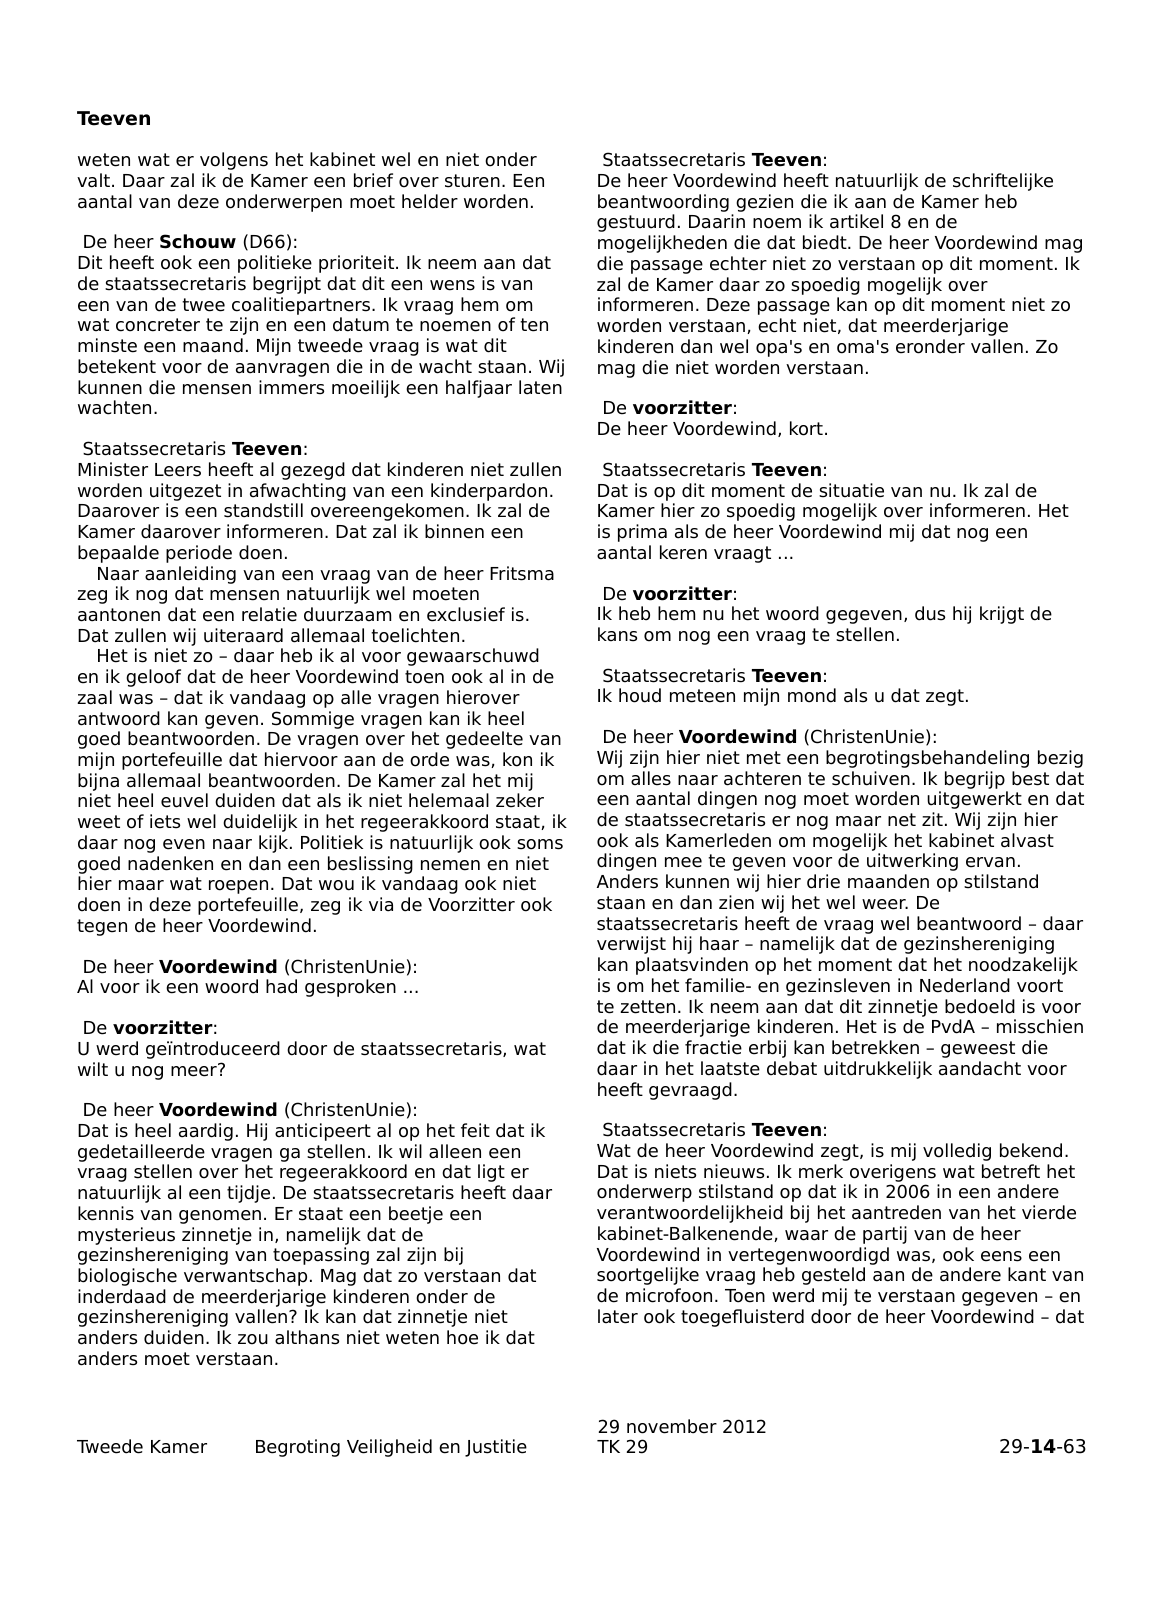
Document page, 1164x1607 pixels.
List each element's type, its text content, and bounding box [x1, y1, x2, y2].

text De heer Voordewind (ChristenUnie): [596, 727, 1087, 748]
text De heer Schouw (D66): [77, 232, 567, 253]
text Dat is heel aardig. Hij anticipeert al op het feit dat ik gedetailleerde vragen ga stellen. Ik wil alleen een vraag stellen over het regeerakkoord en dat ligt er natuurlijk al een tijdje. De staatssecretaris heeft daar kennis van genomen. Er staat een beetje een mysterieus zinnetje in, namelijk dat de gezinshereniging van toepassing zal zijn bij biologische verwantschap. Mag dat zo verstaan dat inderdaad de meerderjarige kinderen onder de gezinshereniging vallen? Ik kan dat zinnetje niet anders duiden. Ik zou althans niet weten hoe ik dat anders moet verstaan. [77, 1121, 567, 1369]
text De heer Voordewind, kort. [596, 419, 1087, 440]
text De heer Voordewind (ChristenUnie): [77, 1100, 567, 1121]
text De voorzitter: [596, 583, 1087, 604]
text Staatssecretaris Teeven: [596, 150, 1087, 171]
text Wat de heer Voordewind zegt, is mij volledig bekend. Dat is niets nieuws. Ik merk overigens wat betreft het onderwerp stilstand op dat ik in 2006 in een andere verantwoordelijkheid bij het aantreden van het vierde kabinet-Balkenende, waar de partij van de heer Voordewind in vertegenwoordigd was, ook eens een soortgelijke vraag heb gesteld aan de andere kant van de microfoon. Toen werd mij te verstaan gegeven – en later ook toegefluisterd door de heer Voordewind – dat [596, 1141, 1087, 1327]
text Al voor ik een woord had gesproken ... [77, 977, 567, 998]
text Het is niet zo – daar heb ik al voor gewaarschuwd en ik geloof dat de heer Voordewind toen ook al in de zaal was – dat ik vandaag op alle vragen hierover antwoord kan geven. Sommige vragen kan ik heel goed beantwoorden. De vragen over het gedeelte van mijn portefeuille dat hiervoor aan de orde was, kon ik bijna allemaal beantwoorden. De Kamer zal het mij niet heel euvel duiden dat als ik niet helemaal zeker weet of iets wel duidelijk in het regeerakkoord staat, ik daar nog even naar kijk. Politiek is natuurlijk ook soms goed nadenken en dan een beslissing nemen en niet hier maar wat roepen. Dat wou ik vandaag ook niet doen in deze portefeuille, zeg ik via de Voorzitter ook tegen de heer Voordewind. [77, 646, 567, 936]
text weten wat er volgens het kabinet wel en niet onder valt. Daar zal ik de Kamer een brief over sturen. Een aantal van deze onderwerpen moet helder worden. [77, 150, 567, 212]
text Staatssecretaris Teeven: [77, 439, 567, 460]
text De voorzitter: [596, 398, 1087, 419]
text Staatssecretaris Teeven: [596, 460, 1087, 480]
text Staatssecretaris Teeven: [596, 666, 1087, 686]
text Ik houd meteen mijn mond als u dat zegt. [596, 686, 1087, 707]
text Dat is op dit moment de situatie van nu. Ik zal de Kamer hier zo spoedig mogelijk over informeren. Het is prima als de heer Voordewind mij dat nog een aantal keren vraagt ... [596, 480, 1087, 563]
text U werd geïntroduceerd door de staatssecretaris, wat wilt u nog meer? [77, 1039, 567, 1080]
text Minister Leers heeft al gezegd dat kinderen niet zullen worden uitgezet in afwachting van een kinderpardon. Daarover is een standstill overeengekomen. Ik zal de Kamer daarover informeren. Dat zal ik binnen een bepaalde periode doen. [77, 460, 567, 563]
text De voorzitter: [77, 1018, 567, 1039]
text Dit heeft ook een politieke prioriteit. Ik neem aan dat de staatssecretaris begrijpt dat dit een wens is van een van de twee coalitiepartners. Ik vraag hem om wat concreter te zijn en een datum te noemen of ten minste een maand. Mijn tweede vraag is wat dit betekent voor de aanvragen die in de wacht staan. Wij kunnen die mensen immers moeilijk een halfjaar laten wachten. [77, 253, 567, 419]
text De heer Voordewind heeft natuurlijk de schriftelijke beantwoording gezien die ik aan de Kamer heb gestuurd. Daarin noem ik artikel 8 en de mogelijkheden die dat biedt. De heer Voordewind mag die passage echter niet zo verstaan op dit moment. Ik zal de Kamer daar zo spoedig mogelijk over informeren. Deze passage kan op dit moment niet zo worden verstaan, echt niet, dat meerderjarige kinderen dan wel opa's en oma's eronder vallen. Zo mag die niet worden verstaan. [596, 171, 1087, 378]
text Wij zijn hier niet met een begrotingsbehandeling bezig om alles naar achteren te schuiven. Ik begrijp best dat een aantal dingen nog moet worden uitgewerkt en dat de staatssecretaris er nog maar net zit. Wij zijn hier ook als Kamerleden om mogelijk het kabinet alvast dingen mee te geven voor de uitwerking ervan. Anders kunnen wij hier drie maanden op stilstand staan en dan zien wij het wel weer. De staatssecretaris heeft de vraag wel beantwoord – daar verwijst hij haar – namelijk dat de gezinshereniging kan plaatsvinden op het moment dat het noodzakelijk is om het familie- en gezinsleven in Nederland voort te zetten. Ik neem aan dat dit zinnetje bedoeld is voor de meerderjarige kinderen. Het is de PvdA – misschien dat ik die fractie erbij kan betrekken – geweest die daar in het laatste debat uitdrukkelijk aandacht voor heeft gevraagd. [596, 748, 1087, 1100]
text De heer Voordewind (ChristenUnie): [77, 956, 567, 977]
text Staatssecretaris Teeven: [596, 1120, 1087, 1141]
text Naar aanleiding van een vraag van de heer Fritsma zeg ik nog dat mensen natuurlijk wel moeten aantonen dat een relatie duurzaam en exclusief is. Dat zullen wij uiteraard allemaal toelichten. [77, 563, 567, 646]
text Ik heb hem nu het woord gegeven, dus hij krijgt de kans om nog een vraag te stellen. [596, 604, 1087, 646]
